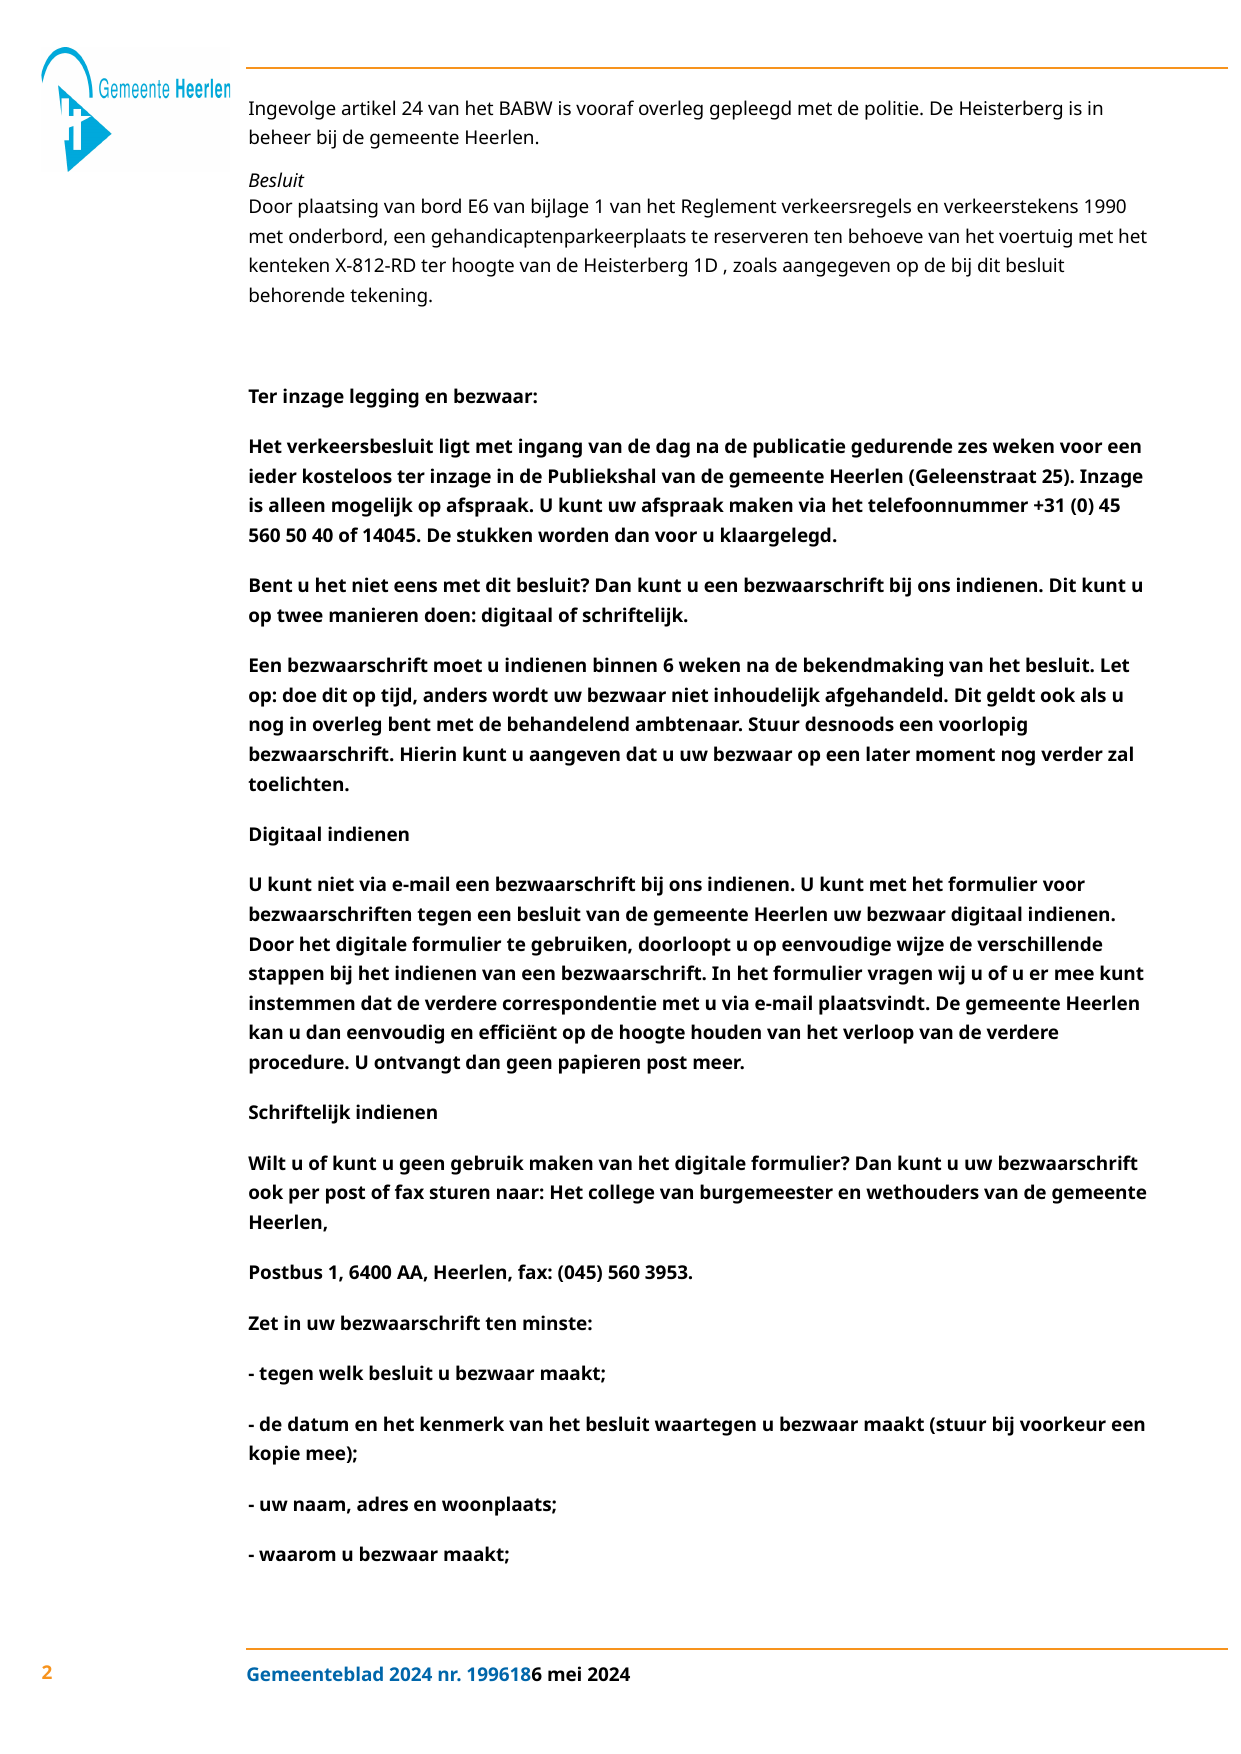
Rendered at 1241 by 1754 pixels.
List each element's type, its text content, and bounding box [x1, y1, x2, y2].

text Het verkeersbesluit ligt met ingang van de dag na de publicatie gedurende zes weken voor een ieder kosteloos ter inzage in de Publiekshal van de gemeente Heerlen (Geleenstraat 25). Inzage is alleen mogelijk op afspraak. U kunt uw afspraak maken via het telefoonnummer +31 (0) 45 560 50 40 of 14045. De stukken worden dan voor u klaargelegd. [248, 433, 1152, 548]
text Bent u het niet eens met dit besluit? Dan kunt u een bezwaarschrift bij ons indienen. Dit kunt u op twee manieren doen: digitaal of schriftelijk. [248, 572, 1152, 628]
text - waarom u bezwaar maakt; [248, 1541, 1152, 1567]
text Een bezwaarschrift moet u indienen binnen 6 weken na de bekendmaking van het besluit. Let op: doe dit op tijd, anders wordt uw bezwaar niet inhoudelijk afgehandeld. Dit geldt ook als u nog in overleg bent met de behandelend ambtenaar. Stuur desnoods een voorlopig bezwaarschrift. Hierin kunt u aangeven dat u uw bezwaar op een later moment nog verder zal toelichten. [248, 652, 1152, 796]
text U kunt niet via e-mail een bezwaarschrift bij ons indienen. U kunt met het formulier voor bezwaarschriften tegen een besluit van de gemeente Heerlen uw bezwaar digitaal indienen. Door het digitale formulier te gebruiken, doorloopt u op eenvoudige wijze de verschillende stappen bij het indienen van een bezwaarschrift. In het formulier vragen wij u of u er mee kunt instemmen dat de verdere correspondentie met u via e-mail plaatsvindt. De gemeente Heerlen kan u dan eenvoudig en efficiënt op de hoogte houden van het verloop van de verdere procedure. U ontvangt dan geen papieren post meer. [248, 872, 1152, 1075]
text Schriftelijk indienen [248, 1099, 1152, 1125]
text - tegen welk besluit u bezwaar maakt; [248, 1360, 1152, 1386]
text Ingevolge artikel 24 van het BABW is vooraf overleg gepleegd met de politie. De Heisterberg is in beheer bij de gemeente Heerlen. [248, 95, 1152, 150]
picture [41, 47, 231, 172]
text Besluit [248, 167, 1152, 193]
text Wilt u of kunt u geen gebruik maken van het digitale formulier? Dan kunt u uw bezwaarschrift ook per post of fax sturen naar: Het college van burgemeester en wethouders van de gemeente Heerlen, [248, 1150, 1152, 1235]
text Zet in uw bezwaarschrift ten minste: [248, 1310, 1152, 1336]
text Postbus 1, 6400 AA, Heerlen, fax: (045) 560 3953. [248, 1259, 1152, 1285]
picture [41, 47, 59, 70]
text Ter inzage legging en bezwaar: [248, 383, 1152, 408]
text - de datum en het kenmerk van het besluit waartegen u bezwaar maakt (stuur bij voorkeur een kopie mee); [248, 1411, 1152, 1466]
text Digitaal indienen [248, 821, 1152, 847]
text Door plaatsing van bord E6 van bijlage 1 van het Reglement verkeersregels en verkeerstekens 1990 met onderbord, een gehandicaptenparkeerplaats te reserveren ten behoeve van het voertuig met het kenteken X-812-RD ter hoogte van de Heisterberg 1D , zoals aangegeven op de bij dit besluit behorende tekening. [248, 193, 1152, 308]
text - uw naam, adres en woonplaats; [248, 1491, 1152, 1516]
